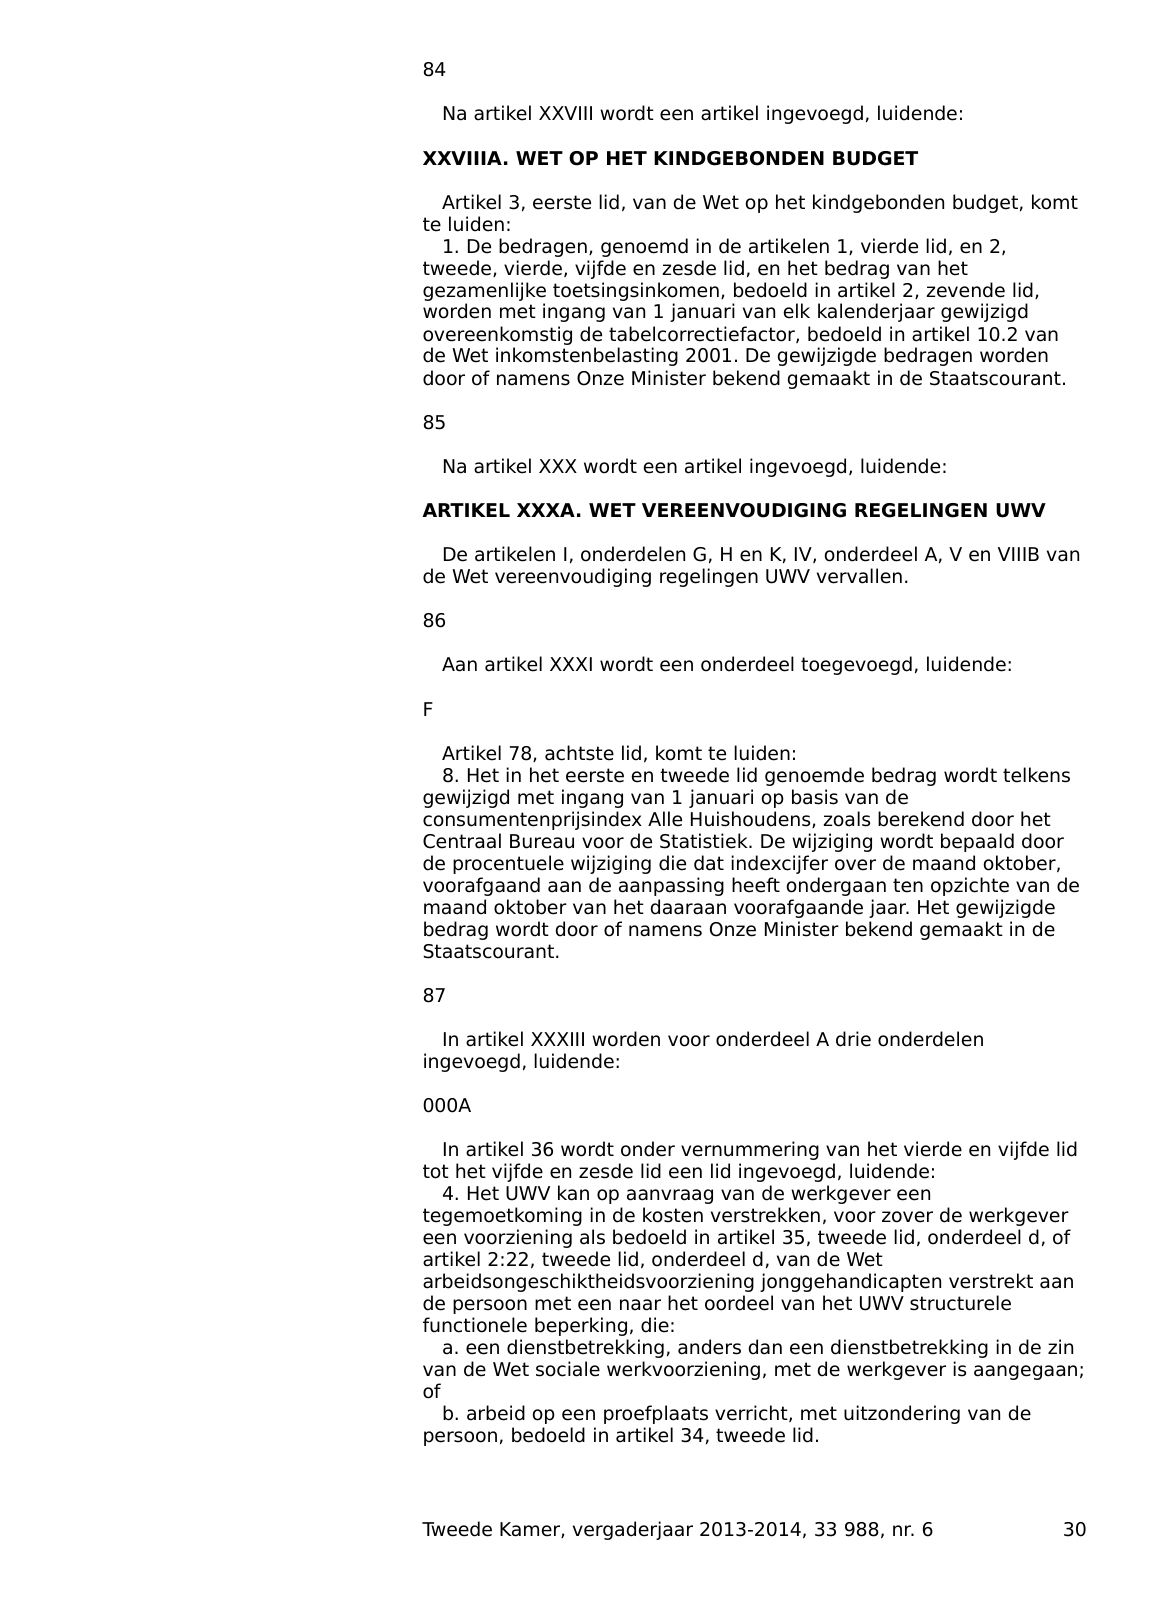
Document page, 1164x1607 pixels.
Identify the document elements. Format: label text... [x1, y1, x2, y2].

subtitle 87 [422, 985, 1087, 1007]
text In artikel XXXIII worden voor onderdeel A drie onderdelen ingevoegd, luidende: [422, 1029, 1087, 1073]
text 8. Het in het eerste en tweede lid genoemde bedrag wordt telkens gewijzigd met ingang van 1 januari op basis van de consumentenprijsindex Alle Huishoudens, zoals berekend door het Centraal Bureau voor de Statistiek. De wijziging wordt bepaald door de procentuele wijziging die dat indexcijfer over de maand oktober, voorafgaand aan de aanpassing heeft ondergaan ten opzichte van de maand oktober van het daaraan voorafgaande jaar. Het gewijzigde bedrag wordt door of namens Onze Minister bekend gemaakt in de Staatscourant. [422, 765, 1087, 962]
text Aan artikel XXXI wordt een onderdeel toegevoegd, luidende: [422, 654, 1087, 676]
text Na artikel XXX wordt een artikel ingevoegd, luidende: [422, 456, 1087, 478]
subtitle ARTIKEL XXXA. WET VEREENVOUDIGING REGELINGEN UWV [422, 500, 1087, 522]
subtitle F [422, 698, 1087, 721]
text Artikel 3, eerste lid, van de Wet op het kindgebonden budget, komt te luiden: [422, 192, 1087, 236]
subtitle 000A [422, 1095, 1087, 1117]
text 1. De bedragen, genoemd in de artikelen 1, vierde lid, en 2, tweede, vierde, vijfde en zesde lid, en het bedrag van het gezamenlijke toetsingsinkomen, bedoeld in artikel 2, zevende lid, worden met ingang van 1 januari van elk kalenderjaar gewijzigd overeenkomstig de tabelcorrectiefactor, bedoeld in artikel 10.2 van de Wet inkomstenbelasting 2001. De gewijzigde bedragen worden door of namens Onze Minister bekend gemaakt in de Staatscourant. [422, 236, 1087, 389]
text b. arbeid op een proefplaats verricht, met uitzondering van de persoon, bedoeld in artikel 34, tweede lid. [422, 1403, 1087, 1447]
text a. een dienstbetrekking, anders dan een dienstbetrekking in de zin van de Wet sociale werkvoorziening, met de werkgever is aangegaan; of [422, 1337, 1087, 1403]
text 4. Het UWV kan op aanvraag van de werkgever een tegemoetkoming in de kosten verstrekken, voor zover de werkgever een voorziening als bedoeld in artikel 35, tweede lid, onderdeel d, of artikel 2:22, tweede lid, onderdeel d, van de Wet arbeidsongeschiktheidsvoorziening jonggehandicapten verstrekt aan de persoon met een naar het oordeel van het UWV structurele functionele beperking, die: [422, 1183, 1087, 1337]
subtitle 86 [422, 610, 1087, 632]
subtitle 85 [422, 412, 1087, 433]
subtitle 84 [422, 59, 1087, 81]
text Artikel 78, achtste lid, komt te luiden: [422, 743, 1087, 765]
text De artikelen I, onderdelen G, H en K, IV, onderdeel A, V en VIIIB van de Wet vereenvoudiging regelingen UWV vervallen. [422, 544, 1087, 588]
text In artikel 36 wordt onder vernummering van het vierde en vijfde lid tot het vijfde en zesde lid een lid ingevoegd, luidende: [422, 1139, 1087, 1183]
subtitle XXVIIIA. WET OP HET KINDGEBONDEN BUDGET [422, 147, 1087, 169]
text Na artikel XXVIII wordt een artikel ingevoegd, luidende: [422, 103, 1087, 125]
